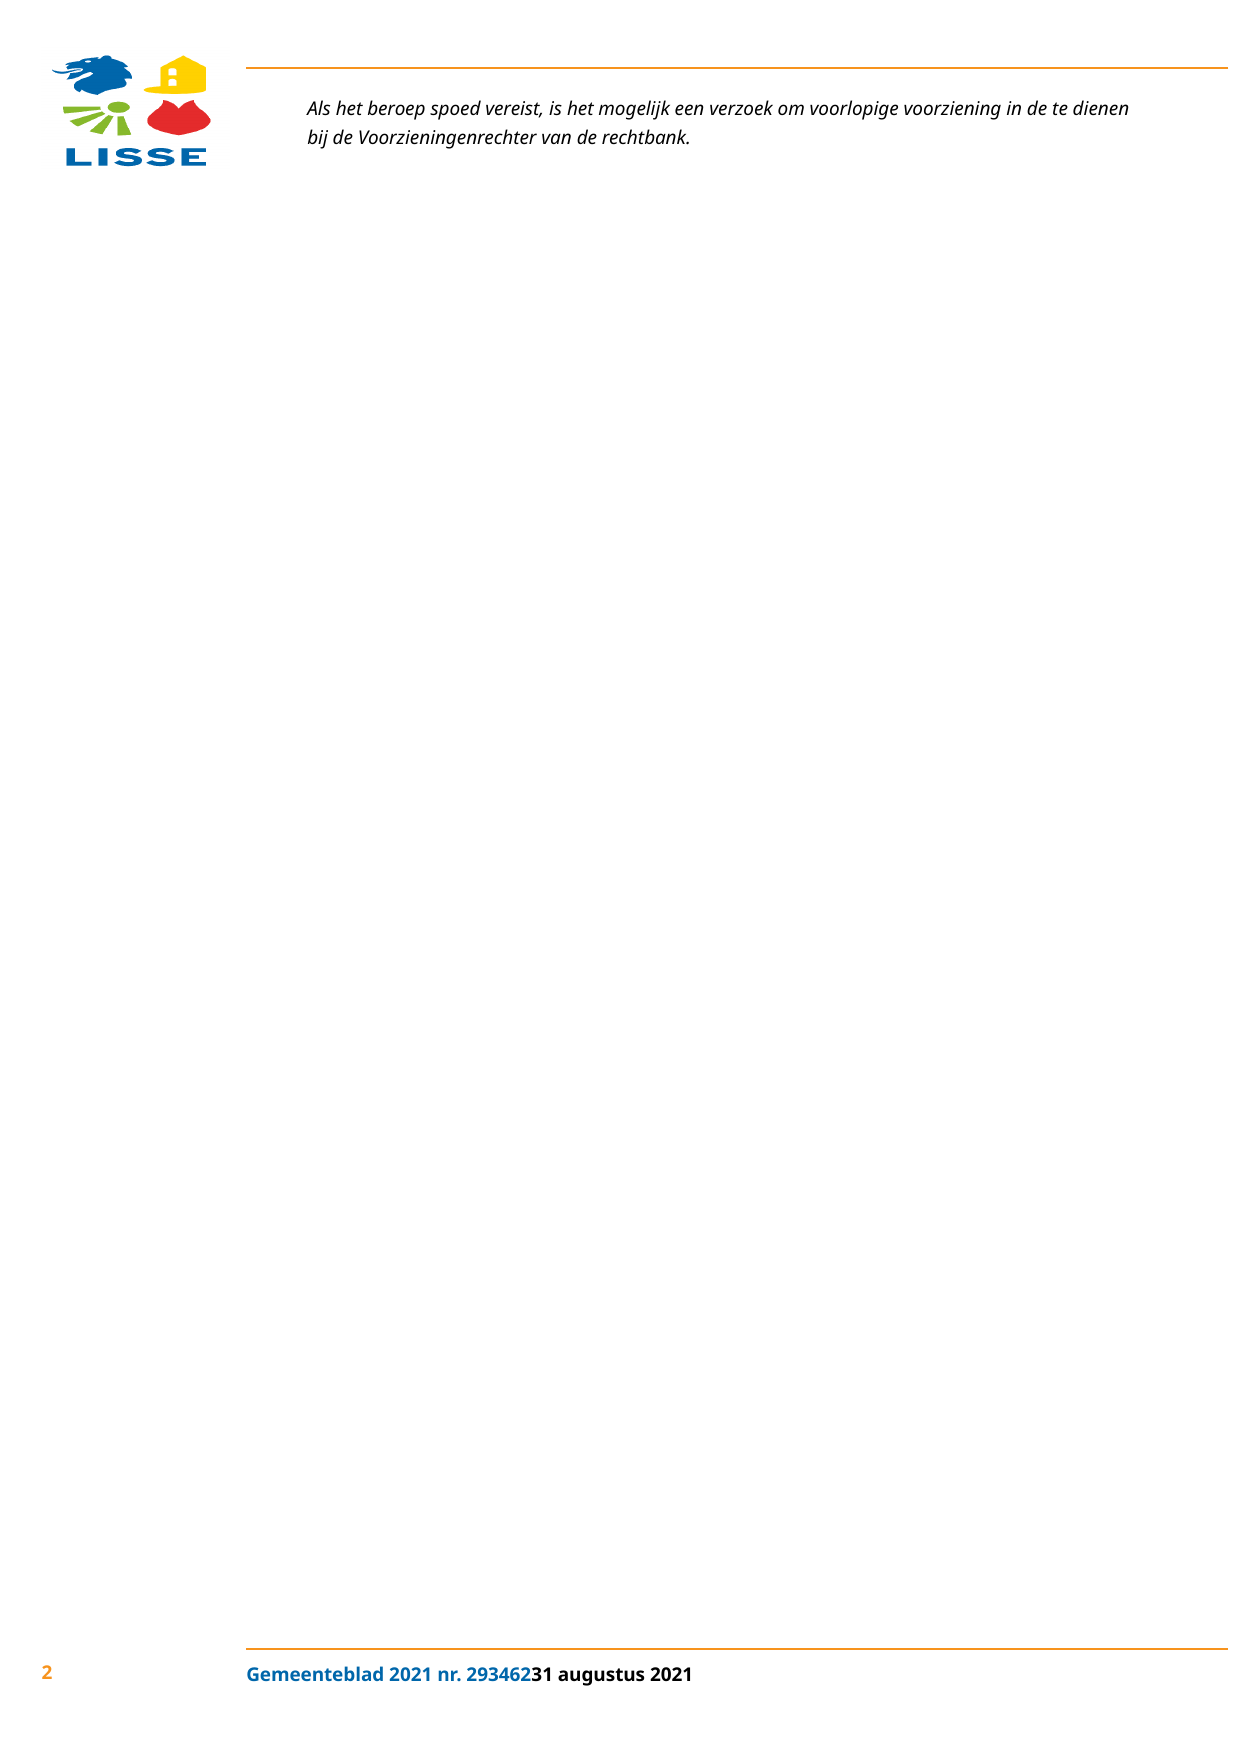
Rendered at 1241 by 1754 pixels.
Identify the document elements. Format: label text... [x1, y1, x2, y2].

picture [41, 47, 231, 172]
list Als het beroep spoed vereist, is het mogelijk een verzoek om voorlopige voorziening in de te dienen bij de Voorzieningenrechter van de rechtbank. [248, 95, 1152, 150]
